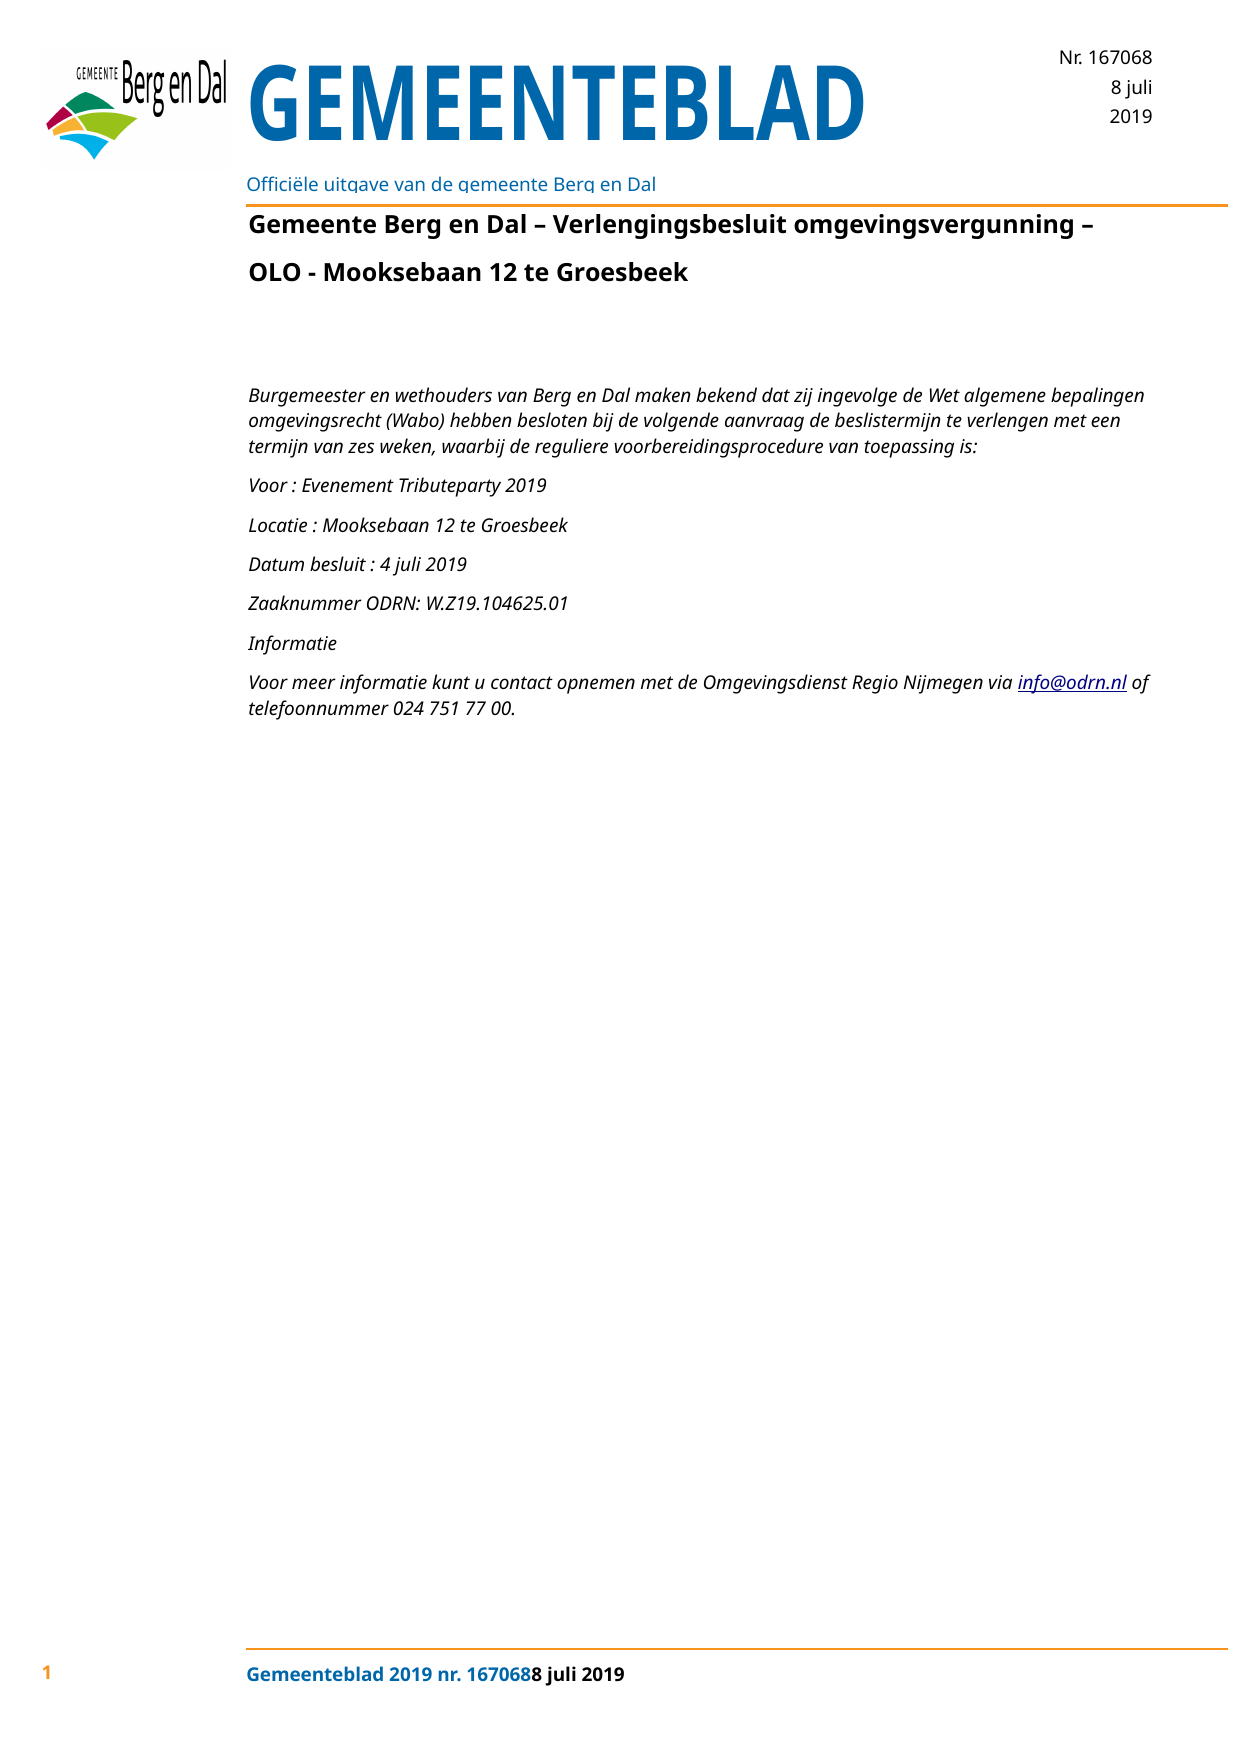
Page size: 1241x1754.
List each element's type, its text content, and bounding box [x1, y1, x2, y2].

text Gemeente Berg en Dal – Verlengingsbesluit omgevingsvergunning – OLO - Mooksebaan 12 te Groesbeek [248, 207, 1152, 288]
text Informatie [248, 630, 1152, 655]
text Voor : Evenement Tributeparty 2019 [248, 473, 1152, 498]
text Locatie : Mooksebaan 12 te Groesbeek [248, 512, 1152, 538]
text Burgemeester en wethouders van Berg en Dal maken bekend dat zij ingevolge de Wet algemene bepalingen omgevingsrecht (Wabo) hebben besloten bij de volgende aanvraag de beslistermijn te verlengen met een termijn van zes weken, waarbij de reguliere voorbereidingsprocedure van toepassing is: [248, 382, 1152, 459]
text Zaaknummer ODRN: W.Z19.104625.01 [248, 590, 1152, 616]
text Datum besluit : 4 juli 2019 [248, 551, 1152, 577]
picture [41, 47, 231, 172]
text Voor meer informatie kunt u contact opnemen met de Omgevingsdienst Regio Nijmegen via info@odrn.nl of telefoonnummer 024 751 77 00. [248, 669, 1152, 720]
